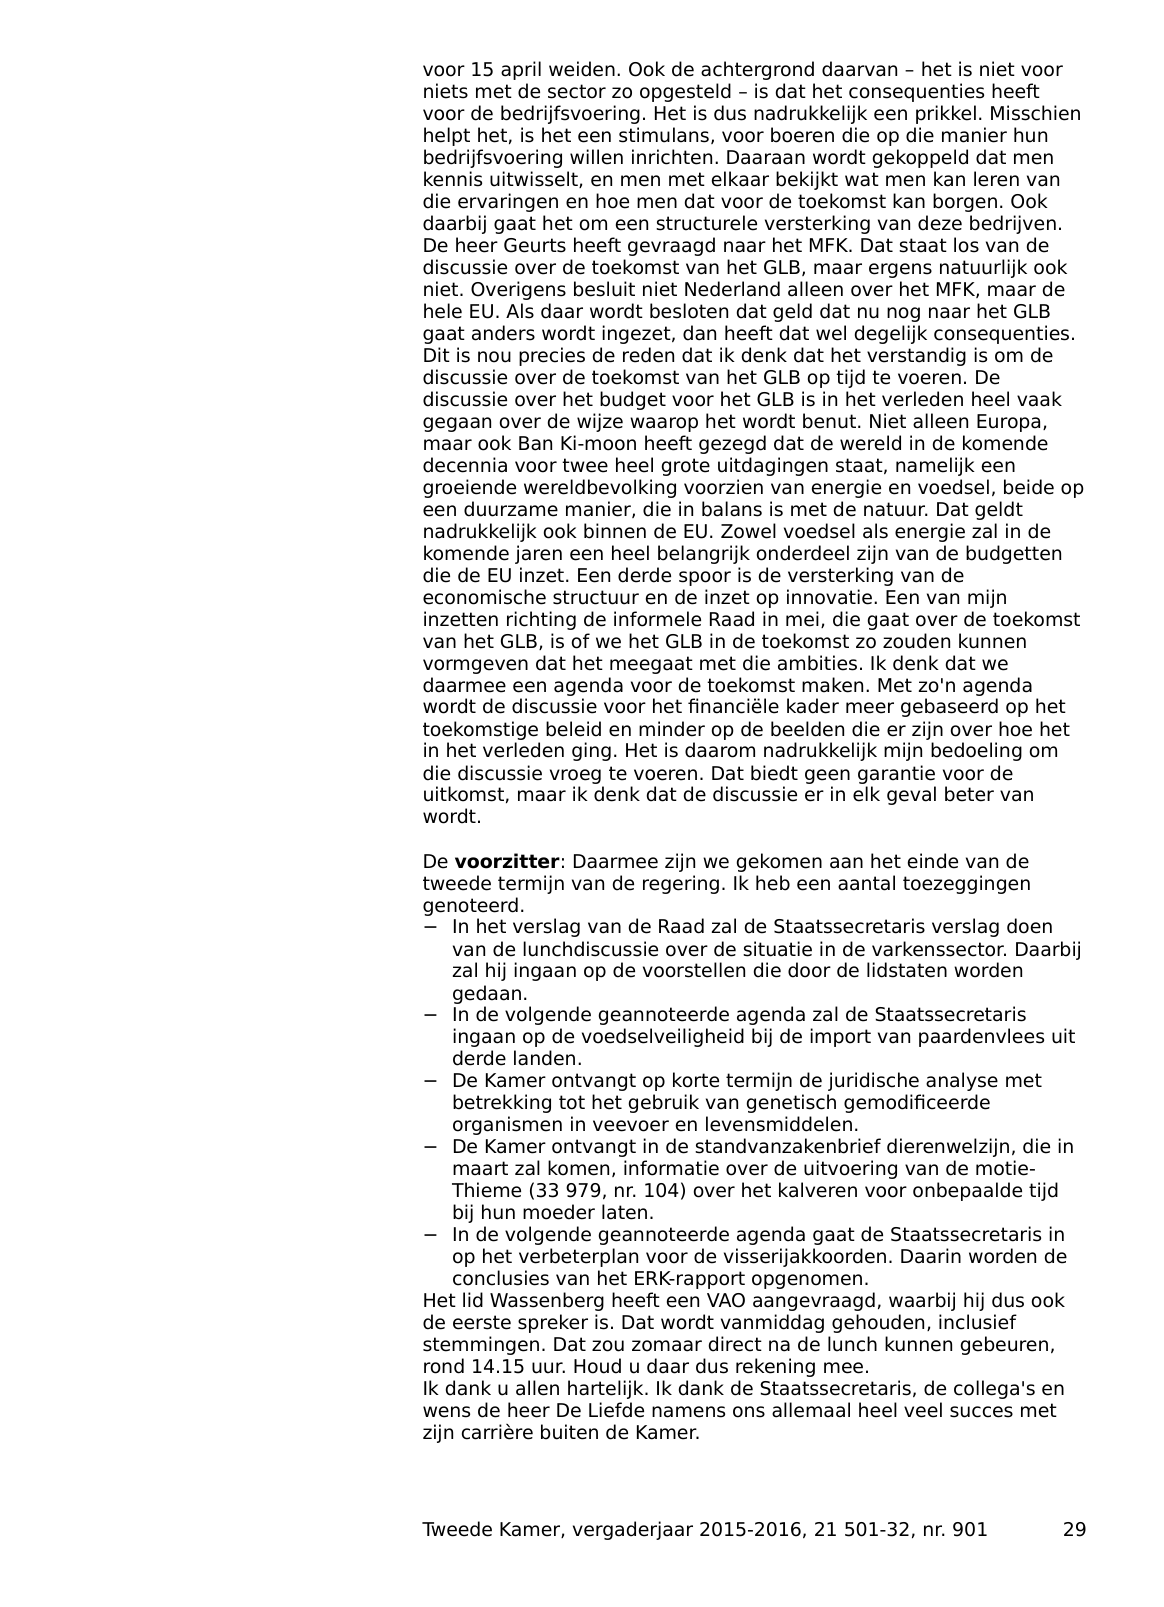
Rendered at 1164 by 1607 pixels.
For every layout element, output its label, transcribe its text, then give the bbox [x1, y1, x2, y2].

text voor 15 april weiden. Ook de achtergrond daarvan – het is niet voor niets met de sector zo opgesteld – is dat het consequenties heeft voor de bedrijfsvoering. Het is dus nadrukkelijk een prikkel. Misschien helpt het, is het een stimulans, voor boeren die op die manier hun bedrijfsvoering willen inrichten. Daaraan wordt gekoppeld dat men kennis uitwisselt, en men met elkaar bekijkt wat men kan leren van die ervaringen en hoe men dat voor de toekomst kan borgen. Ook daarbij gaat het om een structurele versterking van deze bedrijven. [422, 59, 1087, 235]
text − In de volgende geannoteerde agenda gaat de Staatssecretaris in op het verbeterplan voor de visserijakkoorden. Daarin worden de conclusies van het ERK-rapport opgenomen. [422, 1224, 1087, 1290]
text − De Kamer ontvangt op korte termijn de juridische analyse met betrekking tot het gebruik van genetisch gemodificeerde organismen in veevoer en levensmiddelen. [422, 1070, 1087, 1136]
text − In de volgende geannoteerde agenda zal de Staatssecretaris ingaan op de voedselveiligheid bij de import van paardenvlees uit derde landen. [422, 1004, 1087, 1070]
text Ik dank u allen hartelijk. Ik dank de Staatssecretaris, de collega's en wens de heer De Liefde namens ons allemaal heel veel succes met zijn carrière buiten de Kamer. [422, 1378, 1087, 1444]
text − In het verslag van de Raad zal de Staatssecretaris verslag doen van de lunchdiscussie over de situatie in de varkenssector. Daarbij zal hij ingaan op de voorstellen die door de lidstaten worden gedaan. [422, 916, 1087, 1004]
text − De Kamer ontvangt in de standvanzakenbrief dierenwelzijn, die in maart zal komen, informatie over de uitvoering van de motie-Thieme (33 979, nr. 104) over het kalveren voor onbepaalde tijd bij hun moeder laten. [422, 1136, 1087, 1224]
text De heer Geurts heeft gevraagd naar het MFK. Dat staat los van de discussie over de toekomst van het GLB, maar ergens natuurlijk ook niet. Overigens besluit niet Nederland alleen over het MFK, maar de hele EU. Als daar wordt besloten dat geld dat nu nog naar het GLB gaat anders wordt ingezet, dan heeft dat wel degelijk consequenties. Dit is nou precies de reden dat ik denk dat het verstandig is om de discussie over de toekomst van het GLB op tijd te voeren. De discussie over het budget voor het GLB is in het verleden heel vaak gegaan over de wijze waarop het wordt benut. Niet alleen Europa, maar ook Ban Ki-moon heeft gezegd dat de wereld in de komende decennia voor twee heel grote uitdagingen staat, namelijk een groeiende wereldbevolking voorzien van energie en voedsel, beide op een duurzame manier, die in balans is met de natuur. Dat geldt nadrukkelijk ook binnen de EU. Zowel voedsel als energie zal in de komende jaren een heel belangrijk onderdeel zijn van de budgetten die de EU inzet. Een derde spoor is de versterking van de economische structuur en de inzet op innovatie. Een van mijn inzetten richting de informele Raad in mei, die gaat over de toekomst van het GLB, is of we het GLB in de toekomst zo zouden kunnen vormgeven dat het meegaat met die ambities. Ik denk dat we daarmee een agenda voor de toekomst maken. Met zo'n agenda wordt de discussie voor het financiële kader meer gebaseerd op het toekomstige beleid en minder op de beelden die er zijn over hoe het in het verleden ging. Het is daarom nadrukkelijk mijn bedoeling om die discussie vroeg te voeren. Dat biedt geen garantie voor de uitkomst, maar ik denk dat de discussie er in elk geval beter van wordt. [422, 235, 1087, 828]
text Het lid Wassenberg heeft een VAO aangevraagd, waarbij hij dus ook de eerste spreker is. Dat wordt vanmiddag gehouden, inclusief stemmingen. Dat zou zomaar direct na de lunch kunnen gebeuren, rond 14.15 uur. Houd u daar dus rekening mee. [422, 1290, 1087, 1378]
text De voorzitter: Daarmee zijn we gekomen aan het einde van de tweede termijn van de regering. Ik heb een aantal toezeggingen genoteerd. [422, 851, 1087, 916]
